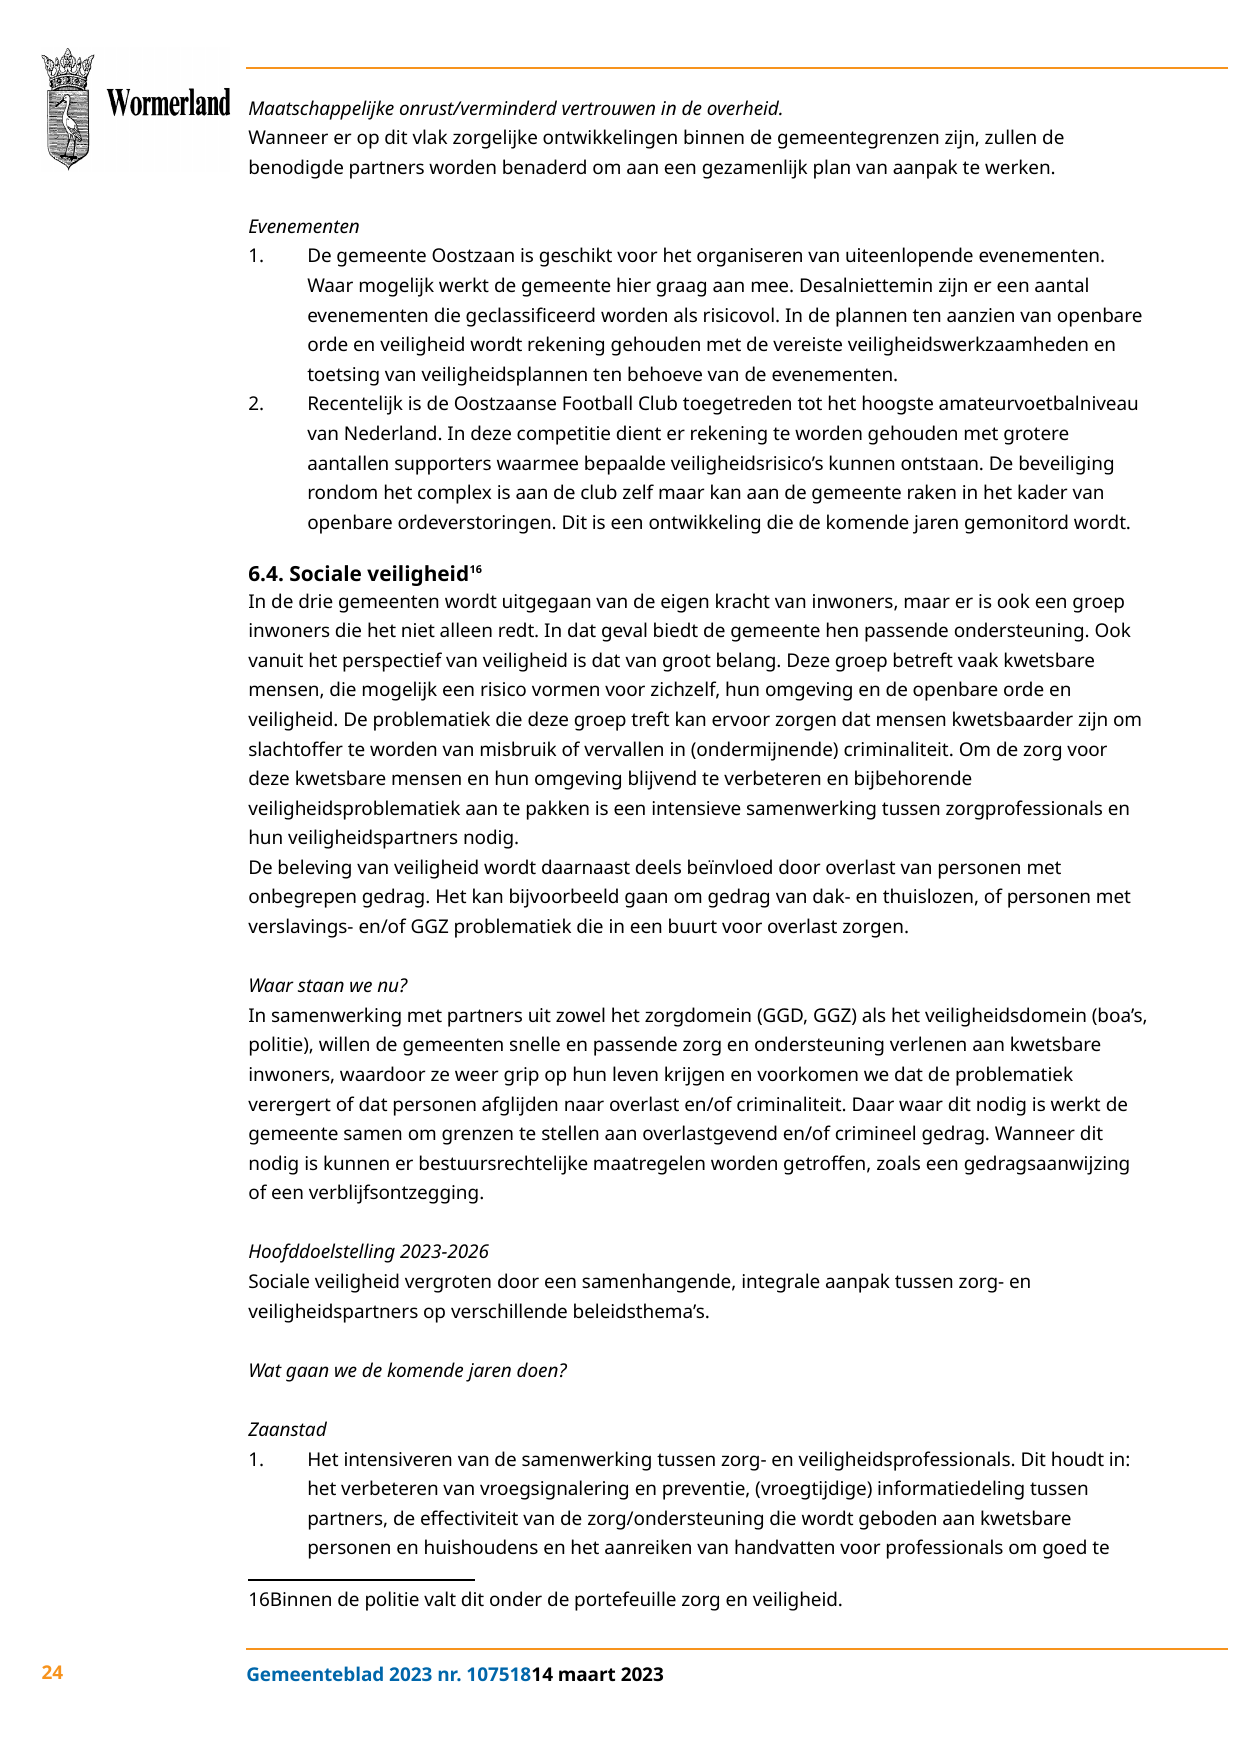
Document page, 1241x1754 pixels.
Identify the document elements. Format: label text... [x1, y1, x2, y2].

text Binnen de politie valt dit onder de portefeuille zorg en veiligheid. [248, 1586, 1152, 1612]
text Zaanstad [248, 1416, 1152, 1442]
text Evenementen [248, 213, 1152, 239]
text Sociale veiligheid vergroten door een samenhangende, integrale aanpak tussen zorg- en veiligheidspartners op verschillende beleidsthema’s. [248, 1268, 1152, 1323]
text Maatschappelijke onrust/verminderd vertrouwen in de overheid. [248, 95, 1152, 121]
picture [41, 47, 231, 172]
text Waar staan we nu? [248, 972, 1152, 998]
text De beleving van veiligheid wordt daarnaast deels beïnvloed door overlast van personen met onbegrepen gedrag. Het kan bijvoorbeeld gaan om gedrag van dak- en thuislozen, of personen met verslavings- en/of GGZ problematiek die in een buurt voor overlast zorgen. [248, 854, 1152, 939]
text In samenwerking met partners uit zowel het zorgdomein (GGD, GGZ) als het veiligheidsdomein (boa’s, politie), willen de gemeenten snelle en passende zorg en ondersteuning verlenen aan kwetsbare inwoners, waardoor ze weer grip op hun leven krijgen en voorkomen we dat de problematiek verergert of dat personen afglijden naar overlast en/of criminaliteit. Daar waar dit nodig is werkt de gemeente samen om grenzen te stellen aan overlastgevend en/of crimineel gedrag. Wanneer dit nodig is kunnen er bestuursrechtelijke maatregelen worden getroffen, zoals een gedragsaanwijzing of een verblijfsontzegging. [248, 1002, 1152, 1205]
text In de drie gemeenten wordt uitgegaan van de eigen kracht van inwoners, maar er is ook een groep inwoners die het niet alleen redt. In dat geval biedt de gemeente hen passende ondersteuning. Ook vanuit het perspectief van veiligheid is dat van groot belang. Deze groep betreft vaak kwetsbare mensen, die mogelijk een risico vormen voor zichzelf, hun omgeving en de openbare orde en veiligheid. De problematiek die deze groep treft kan ervoor zorgen dat mensen kwetsbaarder zijn om slachtoffer te worden van misbruik of vervallen in (ondermijnende) criminaliteit. Om de zorg voor deze kwetsbare mensen en hun omgeving blijvend te verbeteren en bijbehorende veiligheidsproblematiek aan te pakken is een intensieve samenwerking tussen zorgprofessionals en hun veiligheidspartners nodig. [248, 588, 1152, 850]
list Recentelijk is de Oostzaanse Football Club toegetreden tot het hoogste amateurvoetbalniveau van Nederland. In deze competitie dient er rekening te worden gehouden met grotere aantallen supporters waarmee bepaalde veiligheidsrisico’s kunnen ontstaan. De beveiliging rondom het complex is aan de club zelf maar kan aan de gemeente raken in het kader van openbare ordeverstoringen. Dit is een ontwikkeling die de komende jaren gemonitord wordt. [248, 391, 1152, 535]
text 6.4. Sociale veiligheid [248, 559, 1152, 588]
list Het intensiveren van de samenwerking tussen zorg- en veiligheidsprofessionals. Dit houdt in: het verbeteren van vroegsignalering en preventie, (vroegtijdige) informatiedeling tussen partners, de effectiviteit van de zorg/ondersteuning die wordt geboden aan kwetsbare personen en huishoudens en het aanreiken van handvatten voor professionals om goed te [248, 1446, 1152, 1560]
list De gemeente Oostzaan is geschikt voor het organiseren van uiteenlopende evenementen. Waar mogelijk werkt de gemeente hier graag aan mee. Desalniettemin zijn er een aantal evenementen die geclassificeerd worden als risicovol. In de plannen ten aanzien van openbare orde en veiligheid wordt rekening gehouden met de vereiste veiligheidswerkzaamheden en toetsing van veiligheidsplannen ten behoeve van de evenementen. [248, 243, 1152, 387]
text Wat gaan we de komende jaren doen? [248, 1357, 1152, 1383]
text Hoofddoelstelling 2023-2026 [248, 1239, 1152, 1264]
text Wanneer er op dit vlak zorgelijke ontwikkelingen binnen de gemeentegrenzen zijn, zullen de benodigde partners worden benaderd om aan een gezamenlijk plan van aanpak te werken. [248, 124, 1152, 180]
